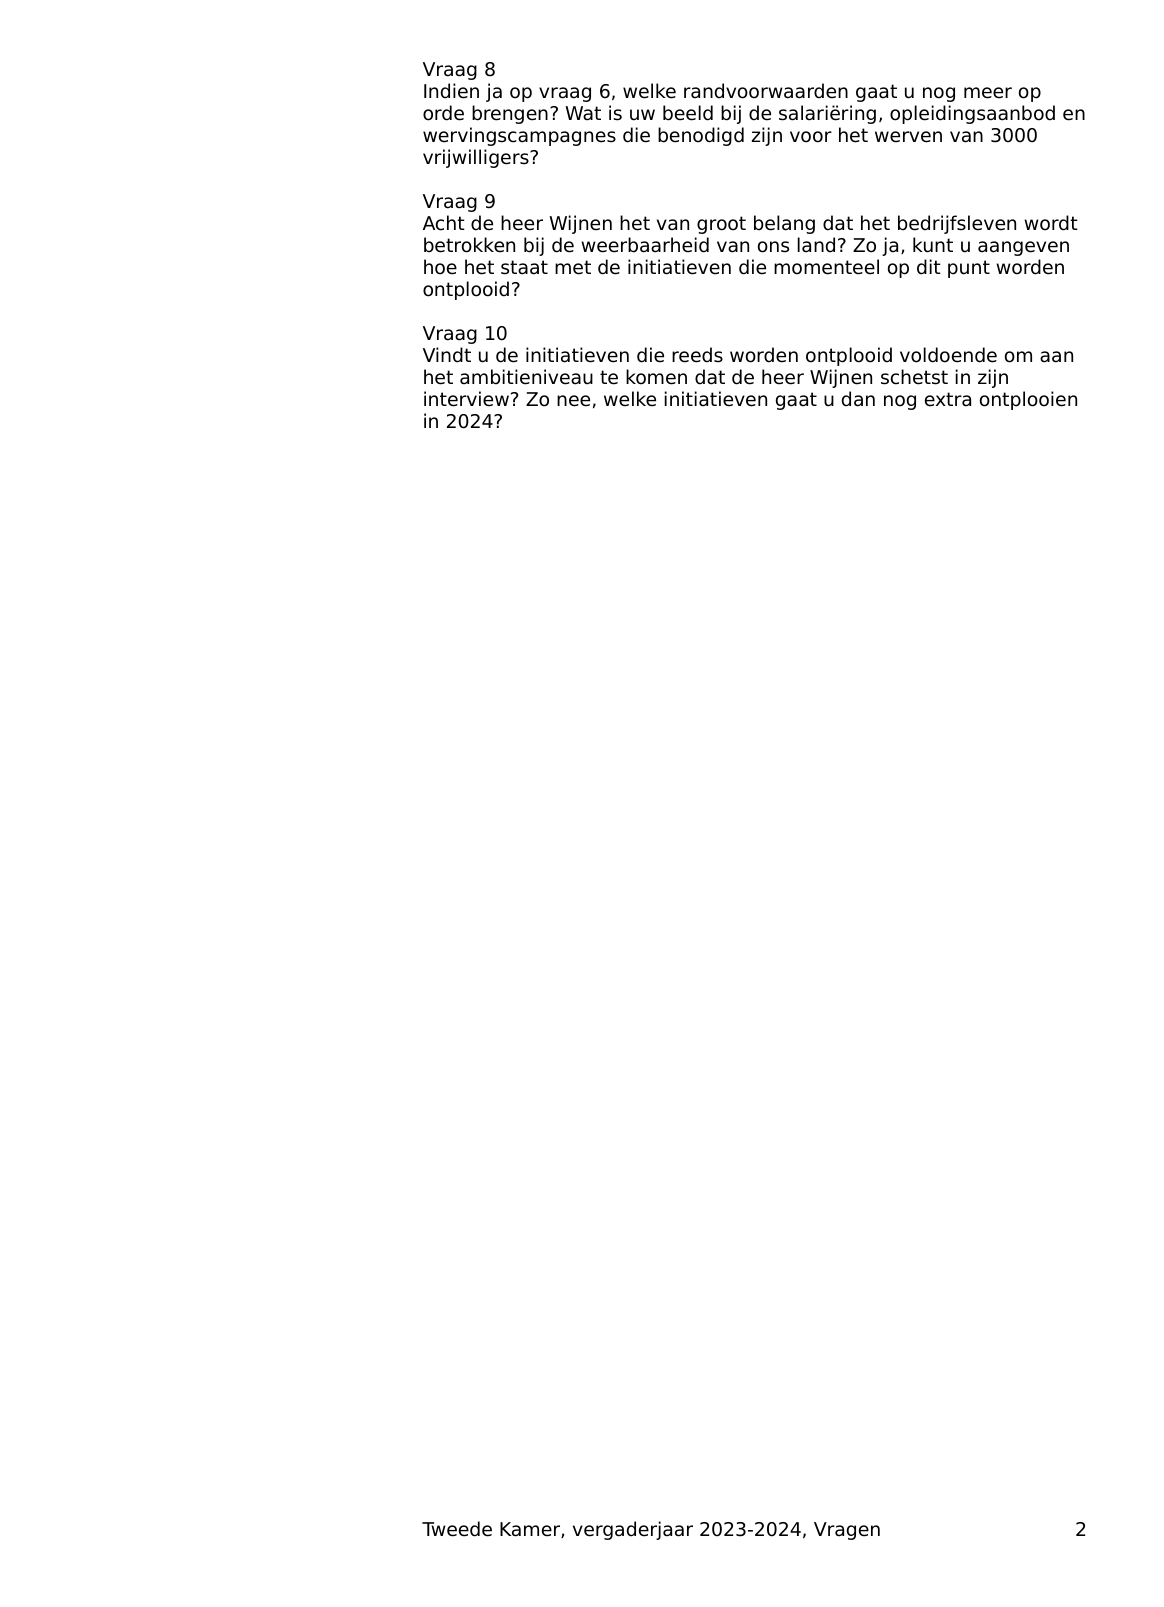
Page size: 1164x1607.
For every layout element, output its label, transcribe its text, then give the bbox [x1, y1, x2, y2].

text Acht de heer Wijnen het van groot belang dat het bedrijfsleven wordt betrokken bij de weerbaarheid van ons land? Zo ja, kunt u aangeven hoe het staat met de initiatieven die momenteel op dit punt worden ontplooid? [422, 213, 1087, 301]
text Vraag 8 [422, 59, 1087, 81]
text Vraag 10 [422, 323, 1087, 345]
text Indien ja op vraag 6, welke randvoorwaarden gaat u nog meer op orde brengen? Wat is uw beeld bij de salariëring, opleidingsaanbod en wervingscampagnes die benodigd zijn voor het werven van 3000 vrijwilligers? [422, 81, 1087, 169]
text Vraag 9 [422, 191, 1087, 213]
text Vindt u de initiatieven die reeds worden ontplooid voldoende om aan het ambitieniveau te komen dat de heer Wijnen schetst in zijn interview? Zo nee, welke initiatieven gaat u dan nog extra ontplooien in 2024? [422, 345, 1087, 433]
